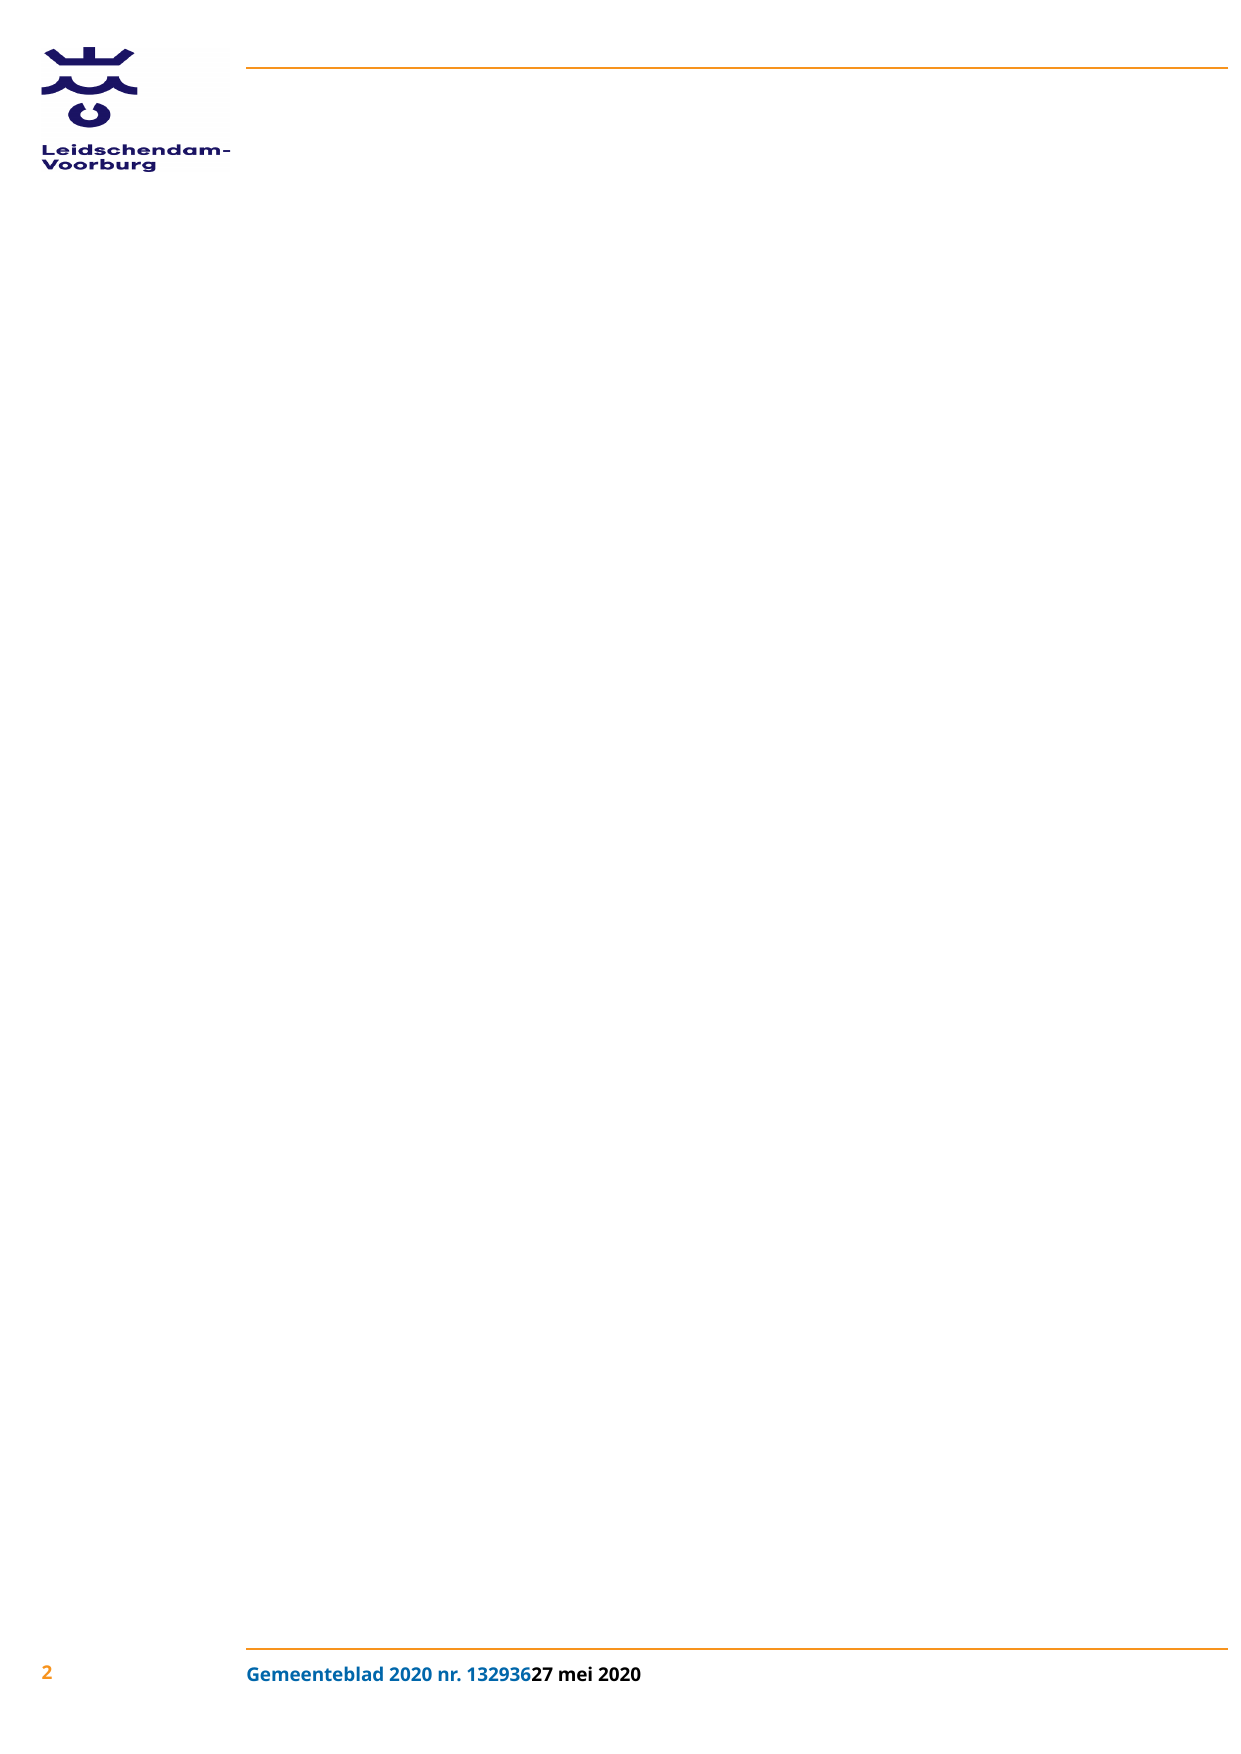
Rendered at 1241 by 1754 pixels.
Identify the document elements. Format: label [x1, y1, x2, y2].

picture [41, 47, 231, 172]
